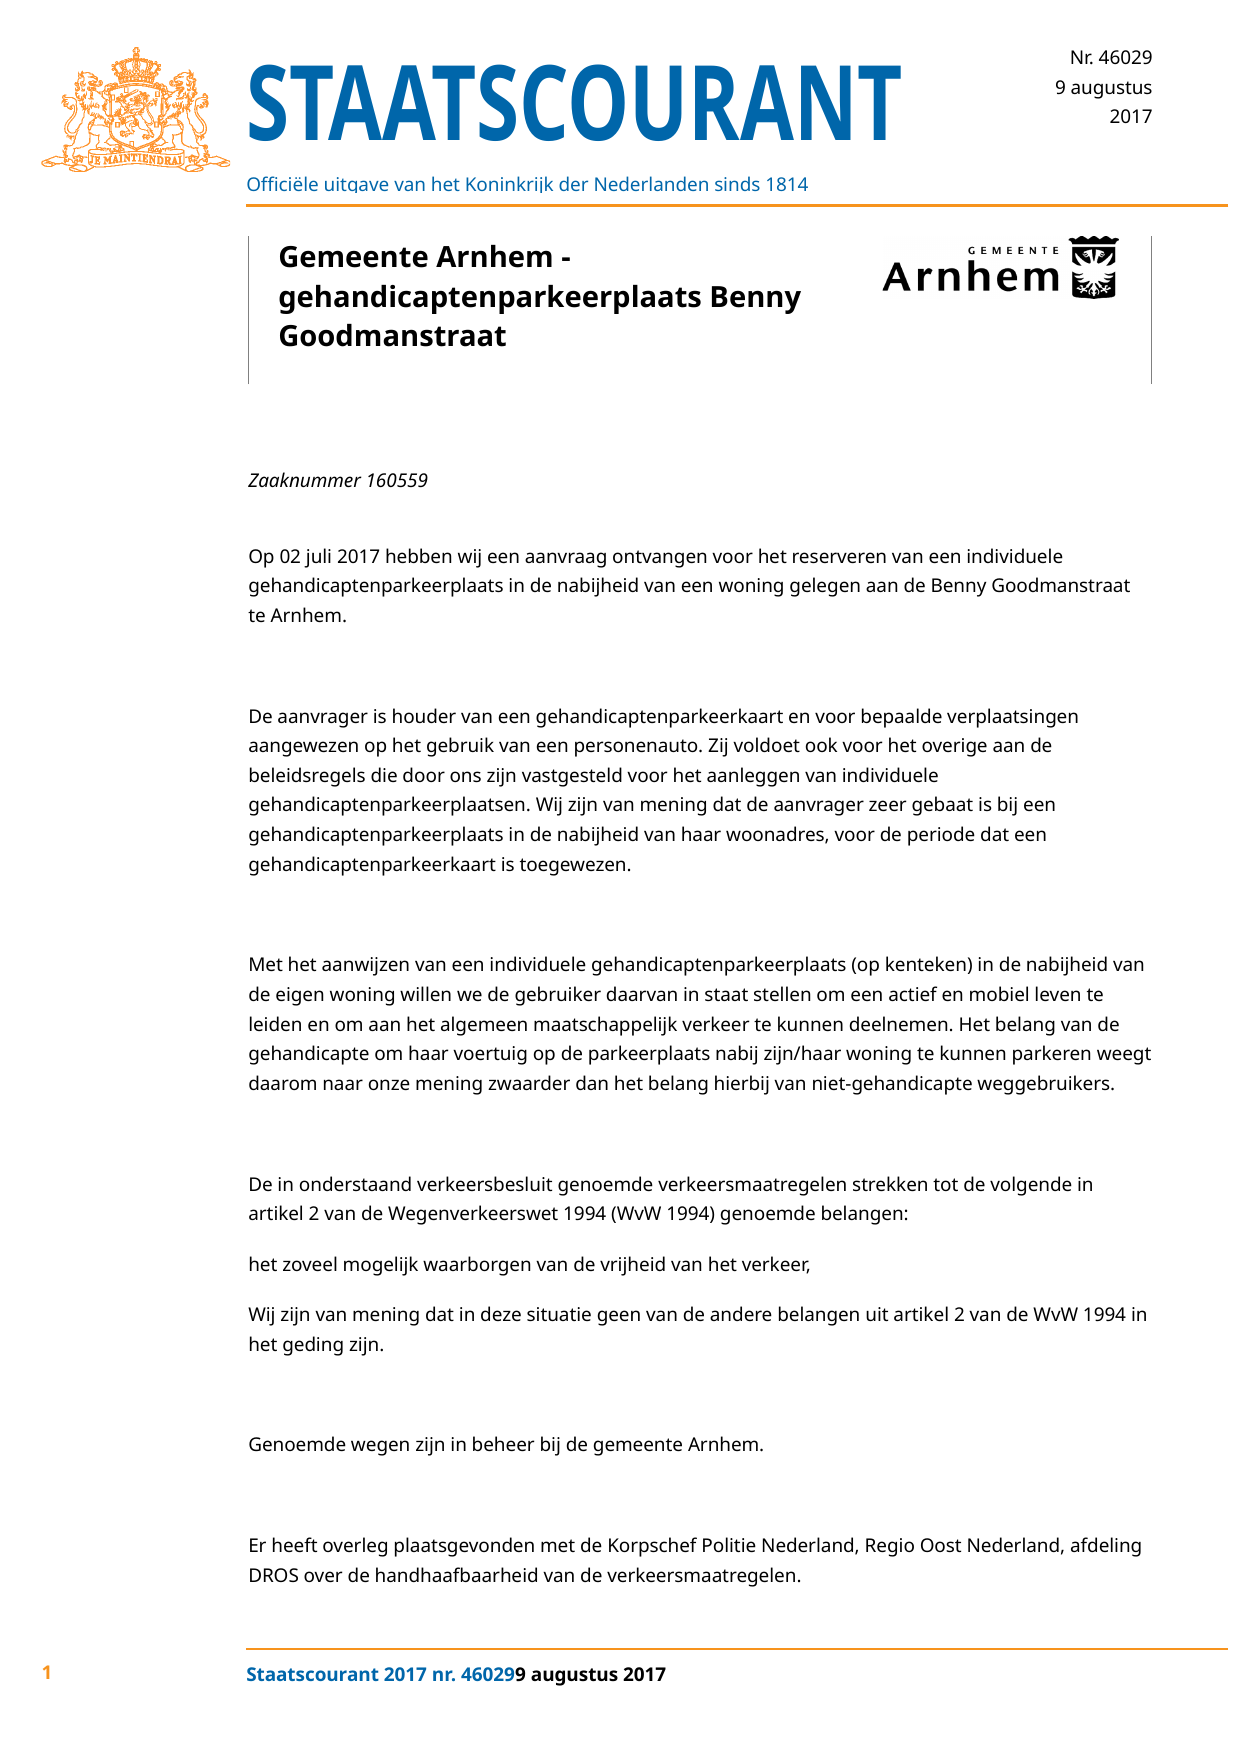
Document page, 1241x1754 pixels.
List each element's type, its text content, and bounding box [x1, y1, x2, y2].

picture [41, 47, 231, 172]
picture [882, 236, 1119, 299]
table_header Gemeente Arnhem - gehandicaptenparkeerplaats Benny Goodmanstraat [249, 236, 850, 384]
text Er heeft overleg plaatsgevonden met de Korpschef Politie Nederland, Regio Oost Nederland, afdeling DROS over de handhaafbaarheid van de verkeersmaatregelen. [248, 1532, 1152, 1588]
text Zaaknummer 160559 [248, 467, 1152, 492]
text De aanvrager is houder van een gehandicaptenparkeerkaart en voor bepaalde verplaatsingen aangewezen op het gebruik van een personenauto. Zij voldoet ook voor het overige aan de beleidsregels die door ons zijn vastgesteld voor het aanleggen van individuele gehandicaptenparkeerplaatsen. Wij zijn van mening dat de aanvrager zeer gebaat is bij een gehandicaptenparkeerplaats in de nabijheid van haar woonadres, voor de periode dat een gehandicaptenparkeerkaart is toegewezen. [248, 703, 1152, 877]
text Wij zijn van mening dat in deze situatie geen van de andere belangen uit artikel 2 van de WvW 1994 in het geding zijn. [248, 1301, 1152, 1357]
text De in onderstaand verkeersbesluit genoemde verkeersmaatregelen strekken tot de volgende in artikel 2 van de Wegenverkeerswet 1994 (WvW 1994) genoemde belangen: [248, 1171, 1152, 1226]
text het zoveel mogelijk waarborgen van de vrijheid van het verkeer, [248, 1251, 1152, 1277]
text Op 02 juli 2017 hebben wij een aanvraag ontvangen voor het reserveren van een individuele gehandicaptenparkeerplaats in de nabijheid van een woning gelegen aan de Benny Goodmanstraat te Arnhem. [248, 543, 1152, 628]
text Genoemde wegen zijn in beheer bij de gemeente Arnhem. [248, 1432, 1152, 1457]
table_header [850, 236, 1151, 384]
text Met het aanwijzen van een individuele gehandicaptenparkeerplaats (op kenteken) in de nabijheid van de eigen woning willen we de gebruiker daarvan in staat stellen om een actief en mobiel leven te leiden en om aan het algemeen maatschappelijk verkeer te kunnen deelnemen. Het belang van de gehandicapte om haar voertuig op de parkeerplaats nabij zijn/haar woning te kunnen parkeren weegt daarom naar onze mening zwaarder dan het belang hierbij van niet-gehandicapte weggebruikers. [248, 952, 1152, 1096]
